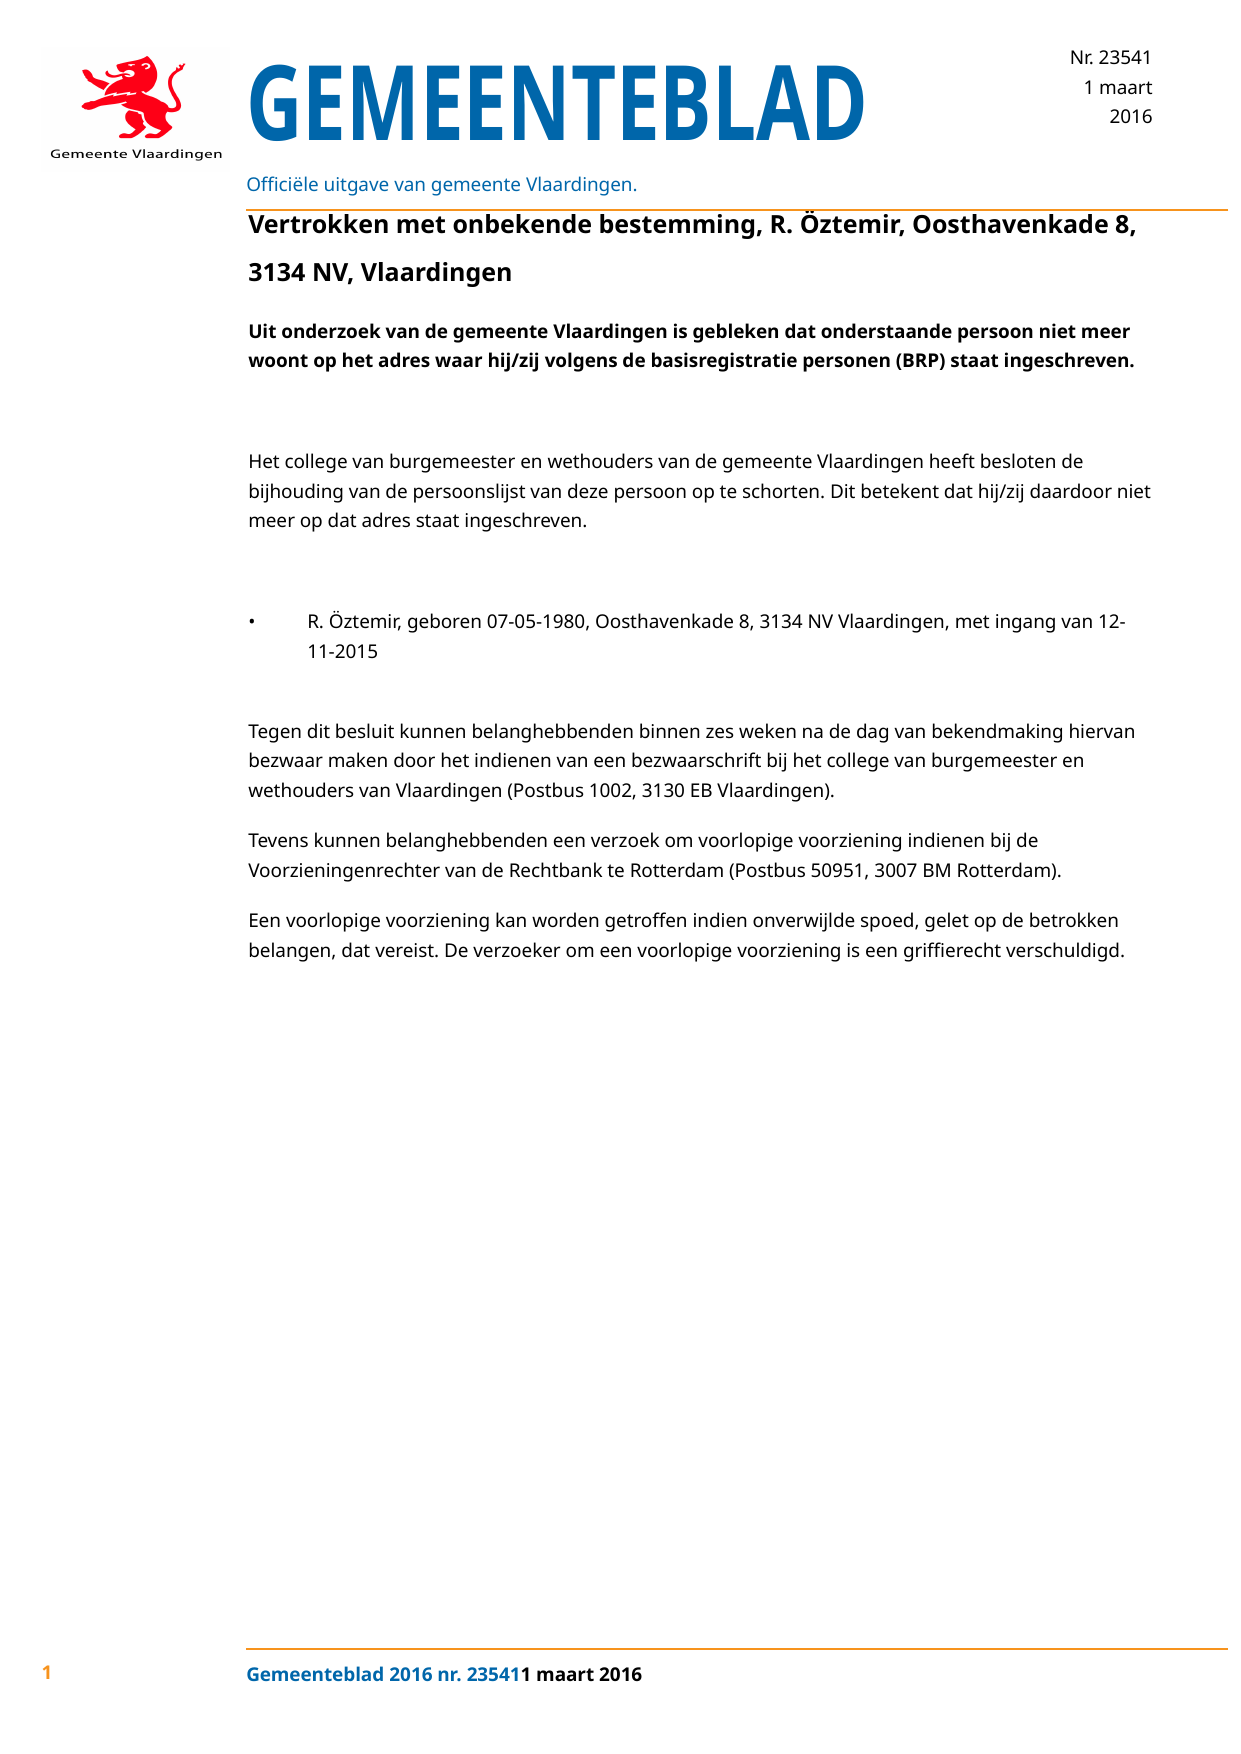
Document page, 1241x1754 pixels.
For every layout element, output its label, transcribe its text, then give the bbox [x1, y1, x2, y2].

text Een voorlopige voorziening kan worden getroffen indien onverwijlde spoed, gelet op de betrokken belangen, dat vereist. De verzoeker om een voorlopige voorziening is een griffierecht verschuldigd. [248, 907, 1152, 963]
list R. Öztemir, geboren 07-05-1980, Oosthavenkade 8, 3134 NV Vlaardingen, met ingang van 12-11-2015 [248, 608, 1152, 664]
picture [41, 47, 231, 172]
text Tevens kunnen belanghebbenden een verzoek om voorlopige voorziening indienen bij de Voorzieningenrechter van de Rechtbank te Rotterdam (Postbus 50951, 3007 BM Rotterdam). [248, 827, 1152, 883]
text Tegen dit besluit kunnen belanghebbenden binnen zes weken na de dag van bekendmaking hiervan bezwaar maken door het indienen van een bezwaarschrift bij het college van burgemeester en wethouders van Vlaardingen (Postbus 1002, 3130 EB Vlaardingen). [248, 718, 1152, 803]
text Het college van burgemeester en wethouders van de gemeente Vlaardingen heeft besloten de bijhouding van de persoonslijst van deze persoon op te schorten. Dit betekent dat hij/zij daardoor niet meer op dat adres staat ingeschreven. [248, 448, 1152, 533]
text Vertrokken met onbekende bestemming, R. Öztemir, Oosthavenkade 8, 3134 NV, Vlaardingen [248, 211, 1152, 288]
text Uit onderzoek van de gemeente Vlaardingen is gebleken dat onderstaande persoon niet meer woont op het adres waar hij/zij volgens de basisregistratie personen (BRP) staat ingeschreven. [248, 318, 1152, 373]
